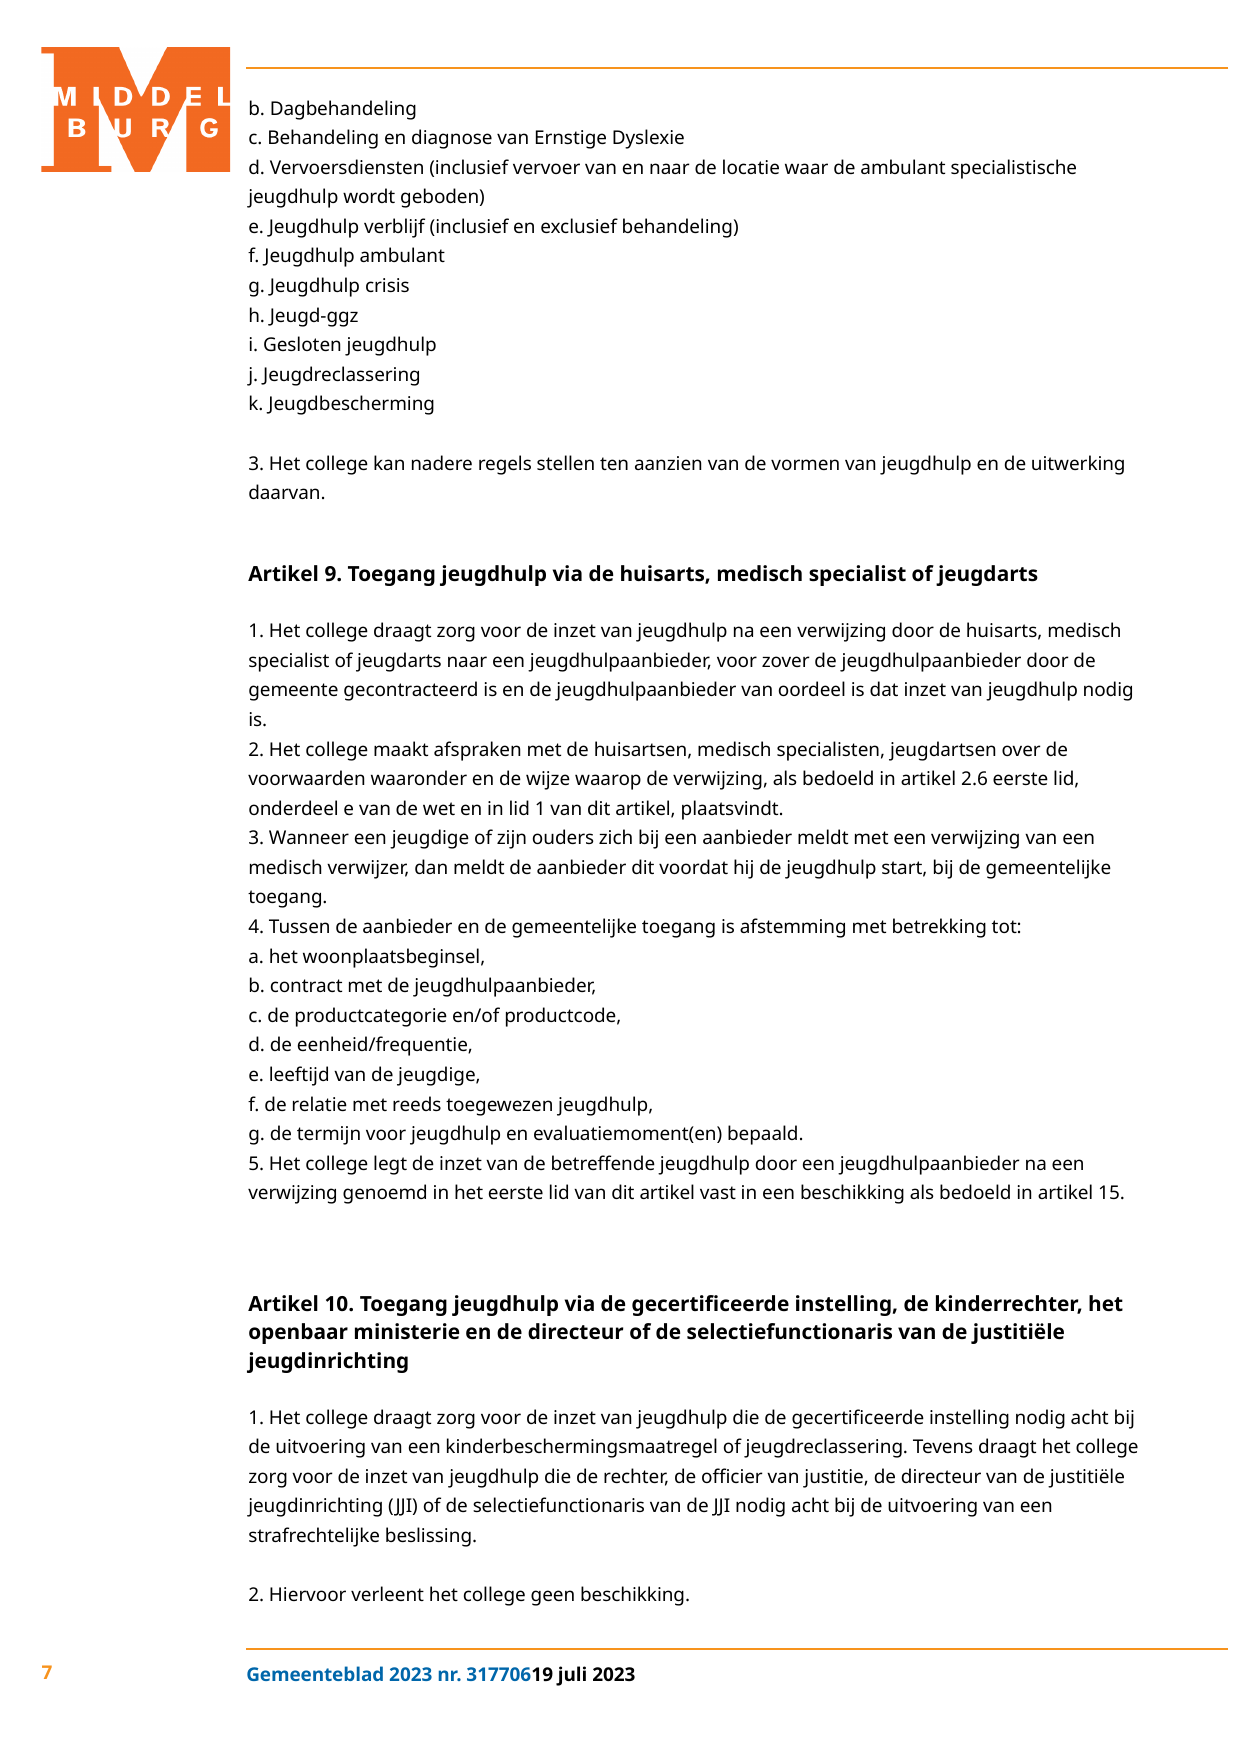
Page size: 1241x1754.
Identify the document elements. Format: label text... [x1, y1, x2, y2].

text 2. Het college maakt afspraken met de huisartsen, medisch specialisten, jeugdartsen over de voorwaarden waaronder en de wijze waarop de verwijzing, als bedoeld in artikel 2.6 eerste lid, onderdeel e van de wet en in lid 1 van dit artikel, plaatsvindt. [248, 736, 1152, 821]
picture [41, 47, 231, 172]
text daarvan. [248, 479, 1152, 505]
text c. de productcategorie en/of productcode, [248, 1002, 1152, 1028]
text 3. Het college kan nadere regels stellen ten aanzien van de vormen van jeugdhulp en de uitwerking [248, 450, 1152, 476]
text d. Vervoersdiensten (inclusief vervoer van en naar de locatie waar de ambulant specialistische jeugdhulp wordt geboden) [248, 154, 1152, 209]
text 5. Het college legt de inzet van de betreffende jeugdhulp door een jeugdhulpaanbieder na een verwijzing genoemd in het eerste lid van dit artikel vast in een beschikking als bedoeld in artikel 15. [248, 1150, 1152, 1205]
text f. Jeugdhulp ambulant [248, 243, 1152, 268]
text a. het woonplaatsbeginsel, [248, 943, 1152, 968]
text j. Jeugdreclassering [248, 361, 1152, 387]
text Artikel 9. Toegang jeugdhulp via de huisarts, medisch specialist of jeugdarts [248, 559, 1152, 588]
text b. contract met de jeugdhulpaanbieder, [248, 972, 1152, 998]
text 4. Tussen de aanbieder en de gemeentelijke toegang is afstemming met betrekking tot: [248, 913, 1152, 939]
text h. Jeugd-ggz [248, 302, 1152, 328]
text g. de termijn voor jeugdhulp en evaluatiemoment(en) bepaald. [248, 1120, 1152, 1146]
text 1. Het college draagt zorg voor de inzet van jeugdhulp die de gecertificeerde instelling nodig acht bij de uitvoering van een kinderbeschermingsmaatregel of jeugdreclassering. Tevens draagt het college zorg voor de inzet van jeugdhulp die de rechter, de officier van justitie, de directeur van de justitiële jeugdinrichting (JJI) of de selectiefunctionaris van de JJI nodig acht bij de uitvoering van een strafrechtelijke beslissing. [248, 1404, 1152, 1548]
text b. Dagbehandeling [248, 95, 1152, 121]
text e. Jeugdhulp verblijf (inclusief en exclusief behandeling) [248, 213, 1152, 239]
text 1. Het college draagt zorg voor de inzet van jeugdhulp na een verwijzing door de huisarts, medisch specialist of jeugdarts naar een jeugdhulpaanbieder, voor zover de jeugdhulpaanbieder door de gemeente gecontracteerd is en de jeugdhulpaanbieder van oordeel is dat inzet van jeugdhulp nodig is. [248, 617, 1152, 732]
text g. Jeugdhulp crisis [248, 272, 1152, 298]
text d. de eenheid/frequentie, [248, 1032, 1152, 1057]
text i. Gesloten jeugdhulp [248, 331, 1152, 357]
text Artikel 10. Toegang jeugdhulp via de gecertificeerde instelling, de kinderrechter, het openbaar ministerie en de directeur of de selectiefunctionaris van de justitiële jeugdinrichting [248, 1289, 1152, 1374]
text 2. Hiervoor verleent het college geen beschikking. [248, 1581, 1152, 1607]
text 3. Wanneer een jeugdige of zijn ouders zich bij een aanbieder meldt met een verwijzing van een medisch verwijzer, dan meldt de aanbieder dit voordat hij de jeugdhulp start, bij de gemeentelijke toegang. [248, 824, 1152, 909]
text f. de relatie met reeds toegewezen jeugdhulp, [248, 1091, 1152, 1116]
text c. Behandeling en diagnose van Ernstige Dyslexie [248, 124, 1152, 150]
text k. Jeugdbescherming [248, 391, 1152, 416]
text e. leeftijd van de jeugdige, [248, 1061, 1152, 1087]
